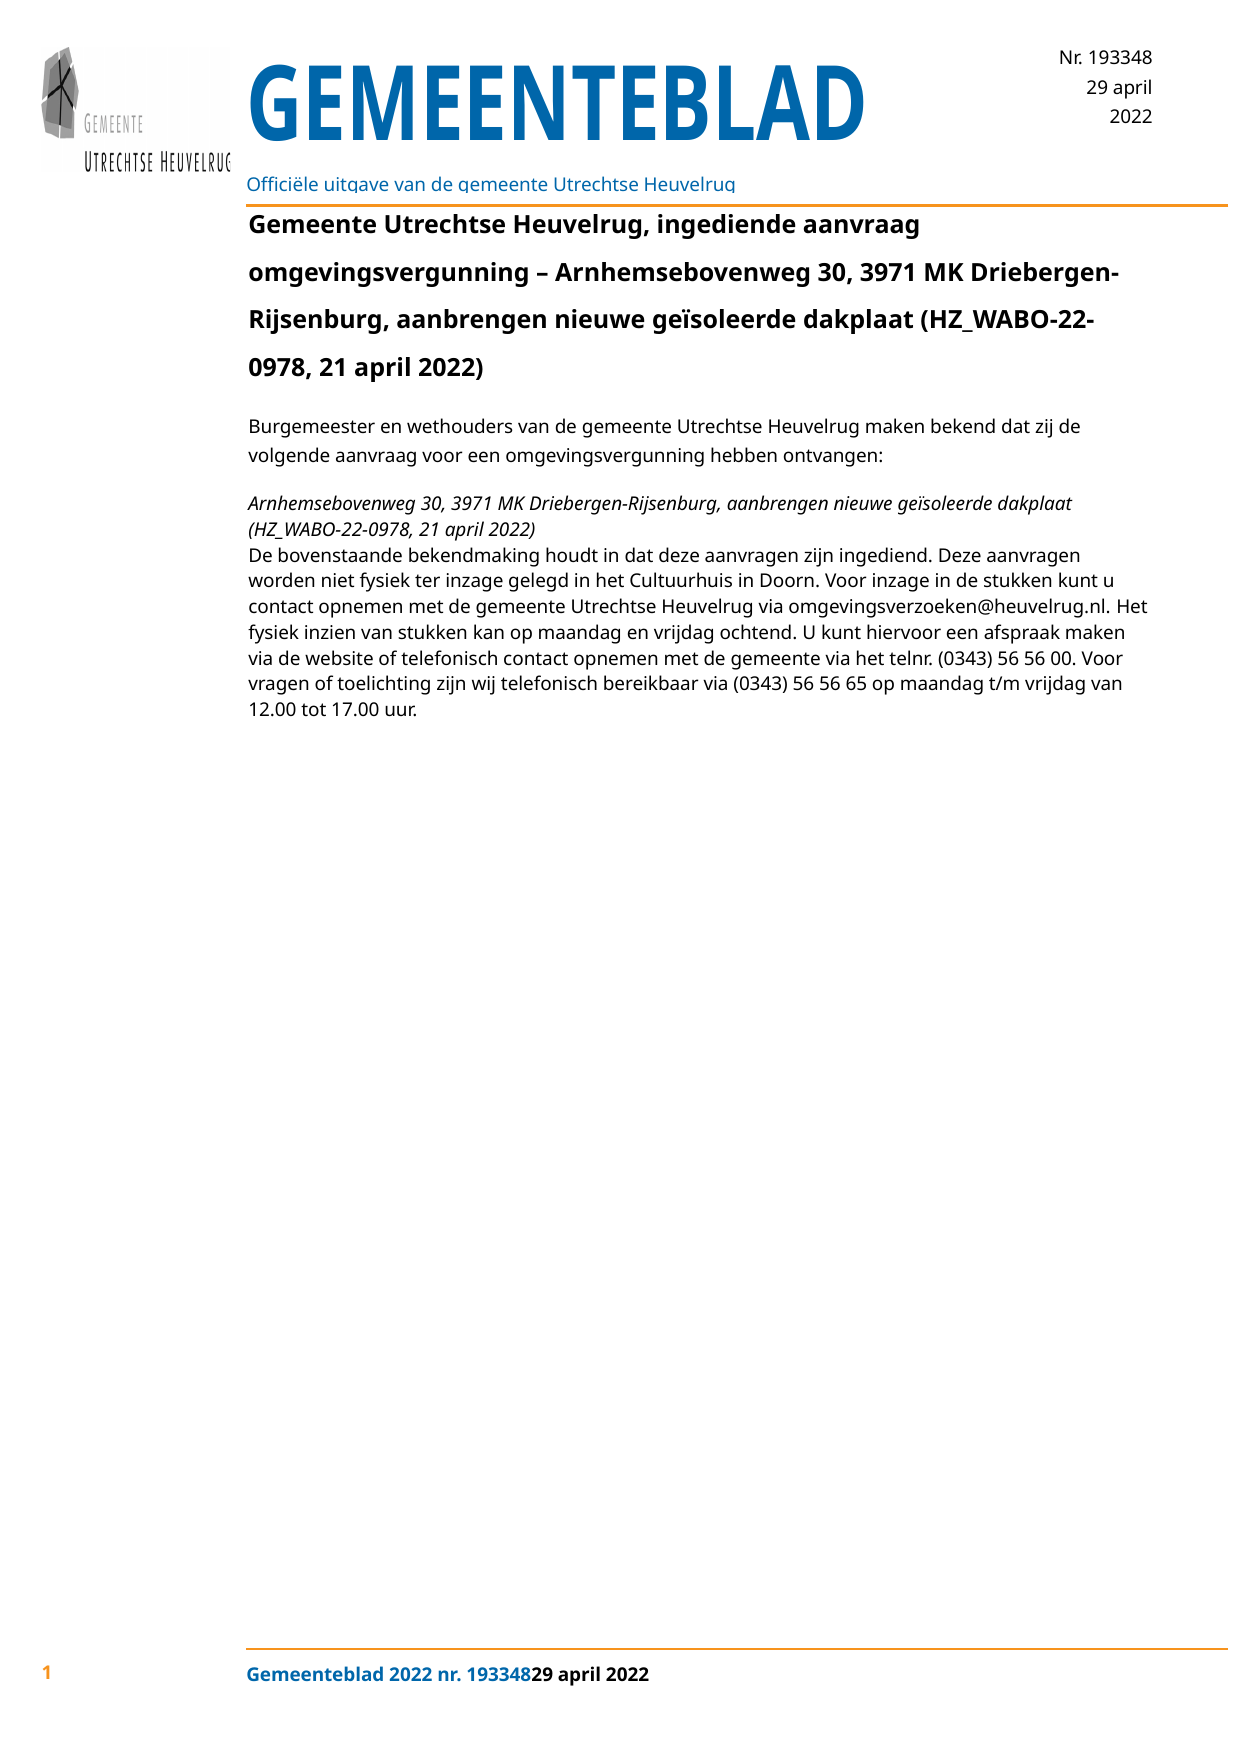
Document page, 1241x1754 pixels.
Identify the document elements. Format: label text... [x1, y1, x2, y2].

text De bovenstaande bekendmaking houdt in dat deze aanvragen zijn ingediend. Deze aanvragen worden niet fysiek ter inzage gelegd in het Cultuurhuis in Doorn. Voor inzage in de stukken kunt u contact opnemen met de gemeente Utrechtse Heuvelrug via omgevingsverzoeken@heuvelrug.nl. Het fysiek inzien van stukken kan op maandag en vrijdag ochtend. U kunt hiervoor een afspraak maken via de website of telefonisch contact opnemen met de gemeente via het telnr. (0343) 56 56 00. Voor vragen of toelichting zijn wij telefonisch bereikbaar via (0343) 56 56 65 op maandag t/m vrijdag van 12.00 tot 17.00 uur. [248, 542, 1152, 722]
text Burgemeester en wethouders van de gemeente Utrechtse Heuvelrug maken bekend dat zij de volgende aanvraag voor een omgevingsvergunning hebben ontvangen: [248, 413, 1152, 468]
picture [41, 47, 231, 172]
text Gemeente Utrechtse Heuvelrug, ingediende aanvraag omgevingsvergunning – Arnhemsebovenweg 30, 3971 MK Driebergen-Rijsenburg, aanbrengen nieuwe geïsoleerde dakplaat (HZ_WABO-22-0978, 21 april 2022) [248, 207, 1152, 384]
text Arnhemsebovenweg 30, 3971 MK Driebergen-Rijsenburg, aanbrengen nieuwe geïsoleerde dakplaat (HZ_WABO-22-0978, 21 april 2022) [248, 491, 1152, 542]
